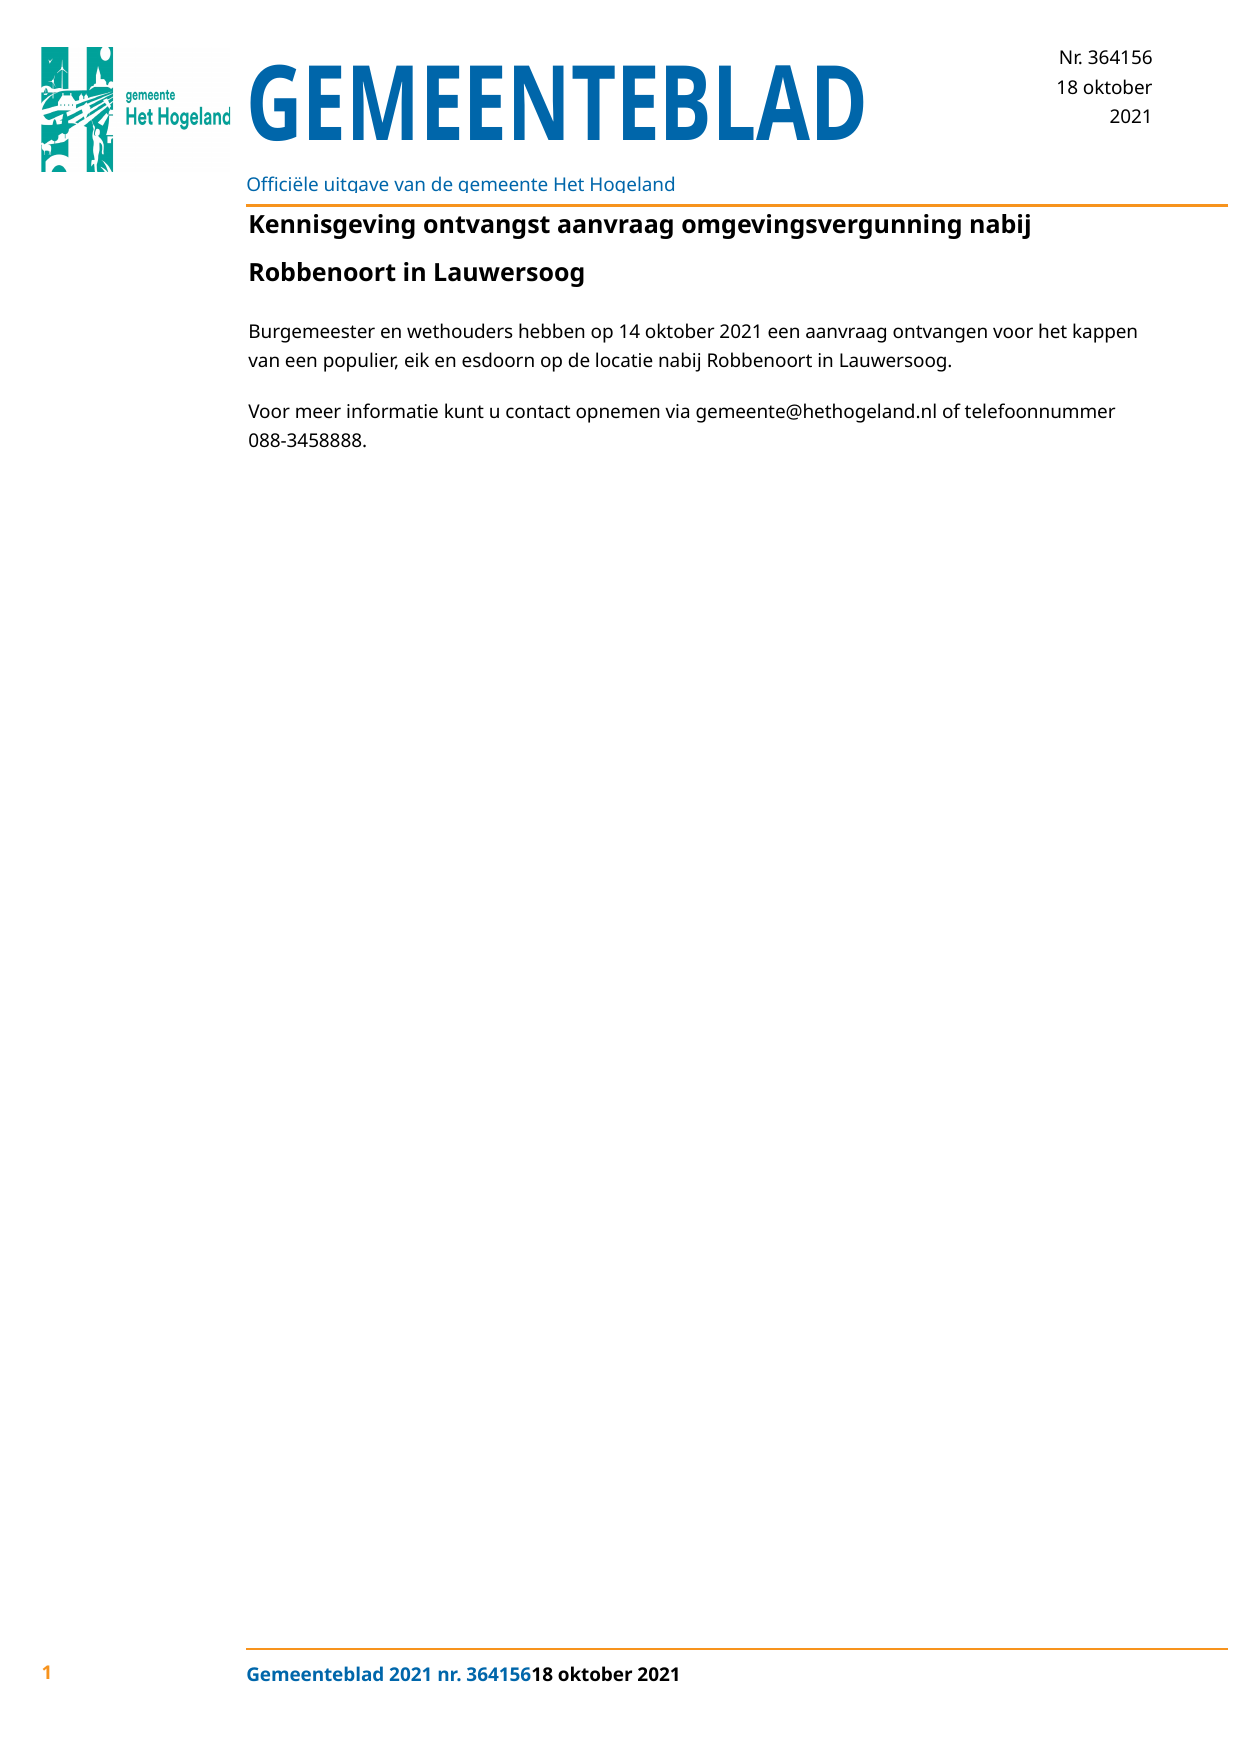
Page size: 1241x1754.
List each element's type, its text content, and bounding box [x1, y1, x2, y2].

text Kennisgeving ontvangst aanvraag omgevingsvergunning nabij Robbenoort in Lauwersoog [248, 207, 1152, 288]
text Voor meer informatie kunt u contact opnemen via gemeente@hethogeland.nl of telefoonnummer 088-3458888. [248, 398, 1152, 453]
picture [41, 47, 231, 172]
text Burgemeester en wethouders hebben op 14 oktober 2021 een aanvraag ontvangen voor het kappen van een populier, eik en esdoorn op de locatie nabij Robbenoort in Lauwersoog. [248, 318, 1152, 373]
